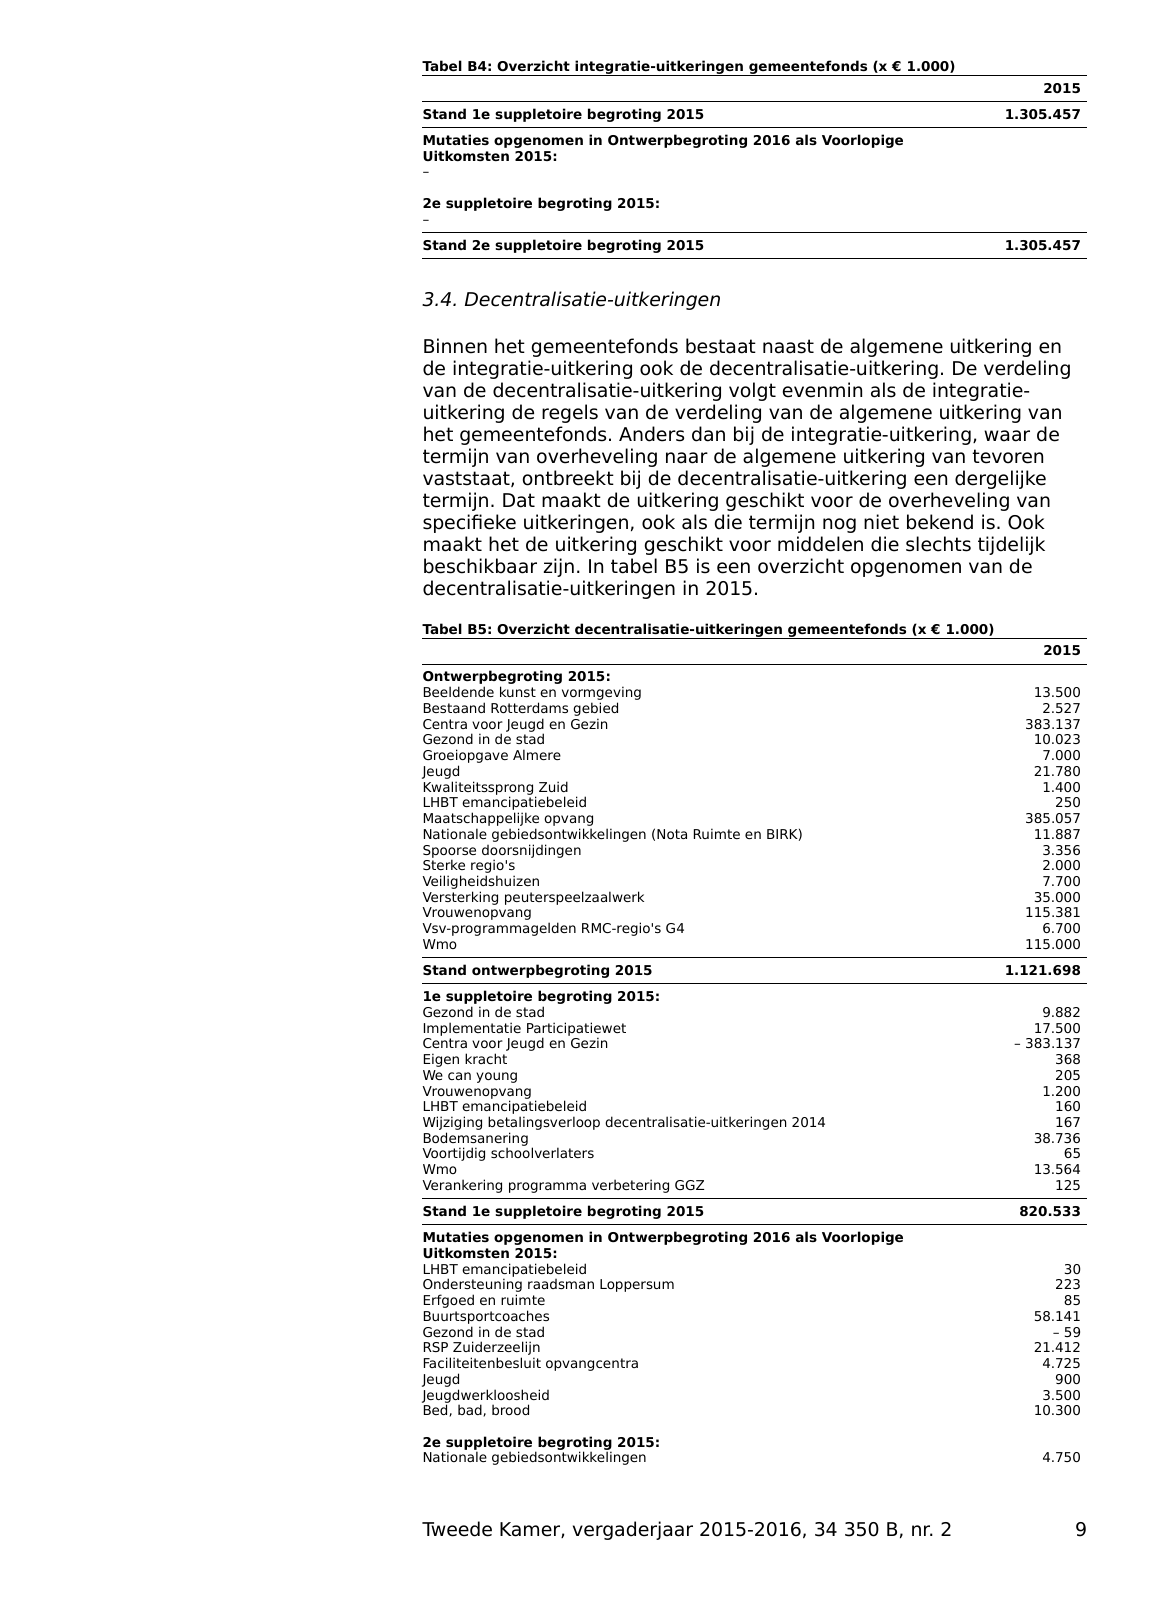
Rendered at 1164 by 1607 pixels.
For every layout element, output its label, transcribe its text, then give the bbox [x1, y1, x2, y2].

table_cell Nationale gebiedsontwikkelingen (Nota Ruimte en BIRK) [422, 827, 954, 842]
table_cell 900 [954, 1372, 1087, 1387]
table_cell Veiligheidshuizen [422, 874, 954, 889]
table_cell LHBT emancipatiebeleid [422, 1261, 954, 1277]
table_cell [954, 196, 1087, 211]
table_cell Jeugdwerkloosheid [422, 1387, 954, 1403]
table_cell 385.057 [954, 811, 1087, 827]
table_cell Implementatie Participatiewet [422, 1020, 954, 1036]
table_cell 1.200 [954, 1083, 1087, 1099]
table_cell 115.000 [954, 937, 1087, 957]
table_cell 9.882 [954, 1005, 1087, 1020]
table_cell RSP Zuiderzeelijn [422, 1340, 954, 1356]
table_cell – [422, 211, 954, 232]
table_cell 21.412 [954, 1340, 1087, 1356]
table_cell Vrouwenopvang [422, 1083, 954, 1099]
table_cell 38.736 [954, 1131, 1087, 1146]
table_cell 2015 [954, 76, 1087, 101]
table_cell 35.000 [954, 890, 1087, 905]
table_cell Centra voor Jeugd en Gezin [422, 716, 954, 732]
table_cell [954, 1435, 1087, 1450]
table_cell Gezond in de stad [422, 1324, 954, 1340]
table_cell 2.000 [954, 858, 1087, 874]
table_cell – 383.137 [954, 1036, 1087, 1052]
table_cell 7.700 [954, 874, 1087, 889]
table_cell Centra voor Jeugd en Gezin [422, 1036, 954, 1052]
table_cell Groeiopgave Almere [422, 748, 954, 764]
table_cell 17.500 [954, 1020, 1087, 1036]
table_header Tabel B4: Overzicht integratie-uitkeringen gemeentefonds (x € 1.000) [422, 59, 1087, 75]
table_cell – [422, 164, 954, 180]
table_cell 11.887 [954, 827, 1087, 842]
table_header Tabel B5: Overzicht decentralisatie-uitkeringen gemeentefonds (x € 1.000) [422, 622, 1087, 637]
table_cell 4.725 [954, 1356, 1087, 1372]
table_cell Vsv-programmagelden RMC-regio's G4 [422, 921, 954, 937]
table_cell Faciliteitenbesluit opvangcentra [422, 1356, 954, 1372]
table_cell Maatschappelijke opvang [422, 811, 954, 827]
table_cell 125 [954, 1178, 1087, 1198]
table_cell [954, 164, 1087, 180]
table_cell 65 [954, 1146, 1087, 1162]
table_cell 13.500 [954, 685, 1087, 701]
table_cell 368 [954, 1052, 1087, 1068]
table_cell Gezond in de stad [422, 1005, 954, 1020]
table_cell 58.141 [954, 1309, 1087, 1324]
table_cell 1.400 [954, 779, 1087, 795]
table_cell Versterking peuterspeelzaalwerk [422, 890, 954, 905]
table_cell 10.300 [954, 1403, 1087, 1419]
table_cell Sterke regio's [422, 858, 954, 874]
table_cell [954, 211, 1087, 232]
table_cell Ontwerpbegroting 2015: [422, 665, 954, 685]
table_cell [422, 180, 954, 196]
table_cell Mutaties opgenomen in Ontwerpbegroting 2016 als Voorlopige Uitkomsten 2015: [422, 128, 954, 164]
table_cell Spoorse doorsnijdingen [422, 842, 954, 858]
table_cell Buurtsportcoaches [422, 1309, 954, 1324]
table_cell LHBT emancipatiebeleid [422, 795, 954, 811]
table_cell Wmo [422, 937, 954, 957]
table_cell Gezond in de stad [422, 732, 954, 748]
table_cell 250 [954, 795, 1087, 811]
table_cell Kwaliteitssprong Zuid [422, 779, 954, 795]
table_cell Voortijdig schoolverlaters [422, 1146, 954, 1162]
table_cell 7.000 [954, 748, 1087, 764]
table_cell [954, 128, 1087, 164]
table_cell Wmo [422, 1162, 954, 1178]
table_cell 21.780 [954, 764, 1087, 779]
table_cell 820.533 [954, 1199, 1087, 1224]
table_cell 160 [954, 1099, 1087, 1115]
table_cell Nationale gebiedsontwikkelingen [422, 1450, 954, 1466]
table_cell [422, 1419, 954, 1434]
table_cell 6.700 [954, 921, 1087, 937]
table_cell [954, 1419, 1087, 1434]
table_cell 2e suppletoire begroting 2015: [422, 1435, 954, 1450]
table_cell Stand 1e suppletoire begroting 2015 [422, 1199, 954, 1224]
table_cell Bodemsanering [422, 1131, 954, 1146]
table_cell 30 [954, 1261, 1087, 1277]
table_cell Verankering programma verbetering GGZ [422, 1178, 954, 1198]
table_cell 2e suppletoire begroting 2015: [422, 196, 954, 211]
table_cell 4.750 [954, 1450, 1087, 1466]
table_cell Wijziging betalingsverloop decentralisatie-uitkeringen 2014 [422, 1115, 954, 1131]
table_cell 1.305.457 [954, 233, 1087, 258]
table_cell 205 [954, 1068, 1087, 1083]
table_cell Bed, bad, brood [422, 1403, 954, 1419]
table_cell 167 [954, 1115, 1087, 1131]
table_cell 383.137 [954, 716, 1087, 732]
table_cell Ondersteuning raadsman Loppersum [422, 1277, 954, 1293]
table_cell 1e suppletoire begroting 2015: [422, 984, 954, 1005]
table_cell 3.500 [954, 1387, 1087, 1403]
table_cell 3.356 [954, 842, 1087, 858]
table_cell 13.564 [954, 1162, 1087, 1178]
table_cell 1.121.698 [954, 958, 1087, 983]
table_cell Beeldende kunst en vormgeving [422, 685, 954, 701]
table_cell 1.305.457 [954, 102, 1087, 127]
table_cell 10.023 [954, 732, 1087, 748]
subtitle 3.4. Decentralisatie-uitkeringen [422, 289, 1087, 311]
table_cell Jeugd [422, 764, 954, 779]
table_cell Stand 1e suppletoire begroting 2015 [422, 102, 954, 127]
table_cell Erfgoed en ruimte [422, 1293, 954, 1309]
table_cell 2015 [954, 639, 1087, 663]
table_cell 115.381 [954, 905, 1087, 921]
table_cell Jeugd [422, 1372, 954, 1387]
table_cell [954, 180, 1087, 196]
table_cell Bestaand Rotterdams gebied [422, 701, 954, 716]
table_cell – 59 [954, 1324, 1087, 1340]
table_cell [422, 639, 954, 663]
table_cell Vrouwenopvang [422, 905, 954, 921]
table_cell 2.527 [954, 701, 1087, 716]
table_cell [422, 76, 954, 101]
table_cell 85 [954, 1293, 1087, 1309]
table_cell Eigen kracht [422, 1052, 954, 1068]
table_cell [954, 984, 1087, 1005]
table_cell LHBT emancipatiebeleid [422, 1099, 954, 1115]
table_cell Stand 2e suppletoire begroting 2015 [422, 233, 954, 258]
table_cell We can young [422, 1068, 954, 1083]
table_cell Mutaties opgenomen in Ontwerpbegroting 2016 als Voorlopige Uitkomsten 2015: [422, 1225, 954, 1261]
text Binnen het gemeentefonds bestaat naast de algemene uitkering en de integratie-uitkering ook de decentralisatie-uitkering. De verdeling van de decentralisatie-uitkering volgt evenmin als de integratie-uitkering de regels van de verdeling van de algemene uitkering van het gemeentefonds. Anders dan bij de integratie-uitkering, waar de termijn van overheveling naar de algemene uitkering van tevoren vaststaat, ontbreekt bij de decentralisatie-uitkering een dergelijke termijn. Dat maakt de uitkering geschikt voor de overheveling van specifieke uitkeringen, ook als die termijn nog niet bekend is. Ook maakt het de uitkering geschikt voor middelen die slechts tijdelijk beschikbaar zijn. In tabel B5 is een overzicht opgenomen van de decentralisatie-uitkeringen in 2015. [422, 336, 1087, 600]
table_cell [954, 1225, 1087, 1261]
table_cell Stand ontwerpbegroting 2015 [422, 958, 954, 983]
table_cell [954, 665, 1087, 685]
table_cell 223 [954, 1277, 1087, 1293]
